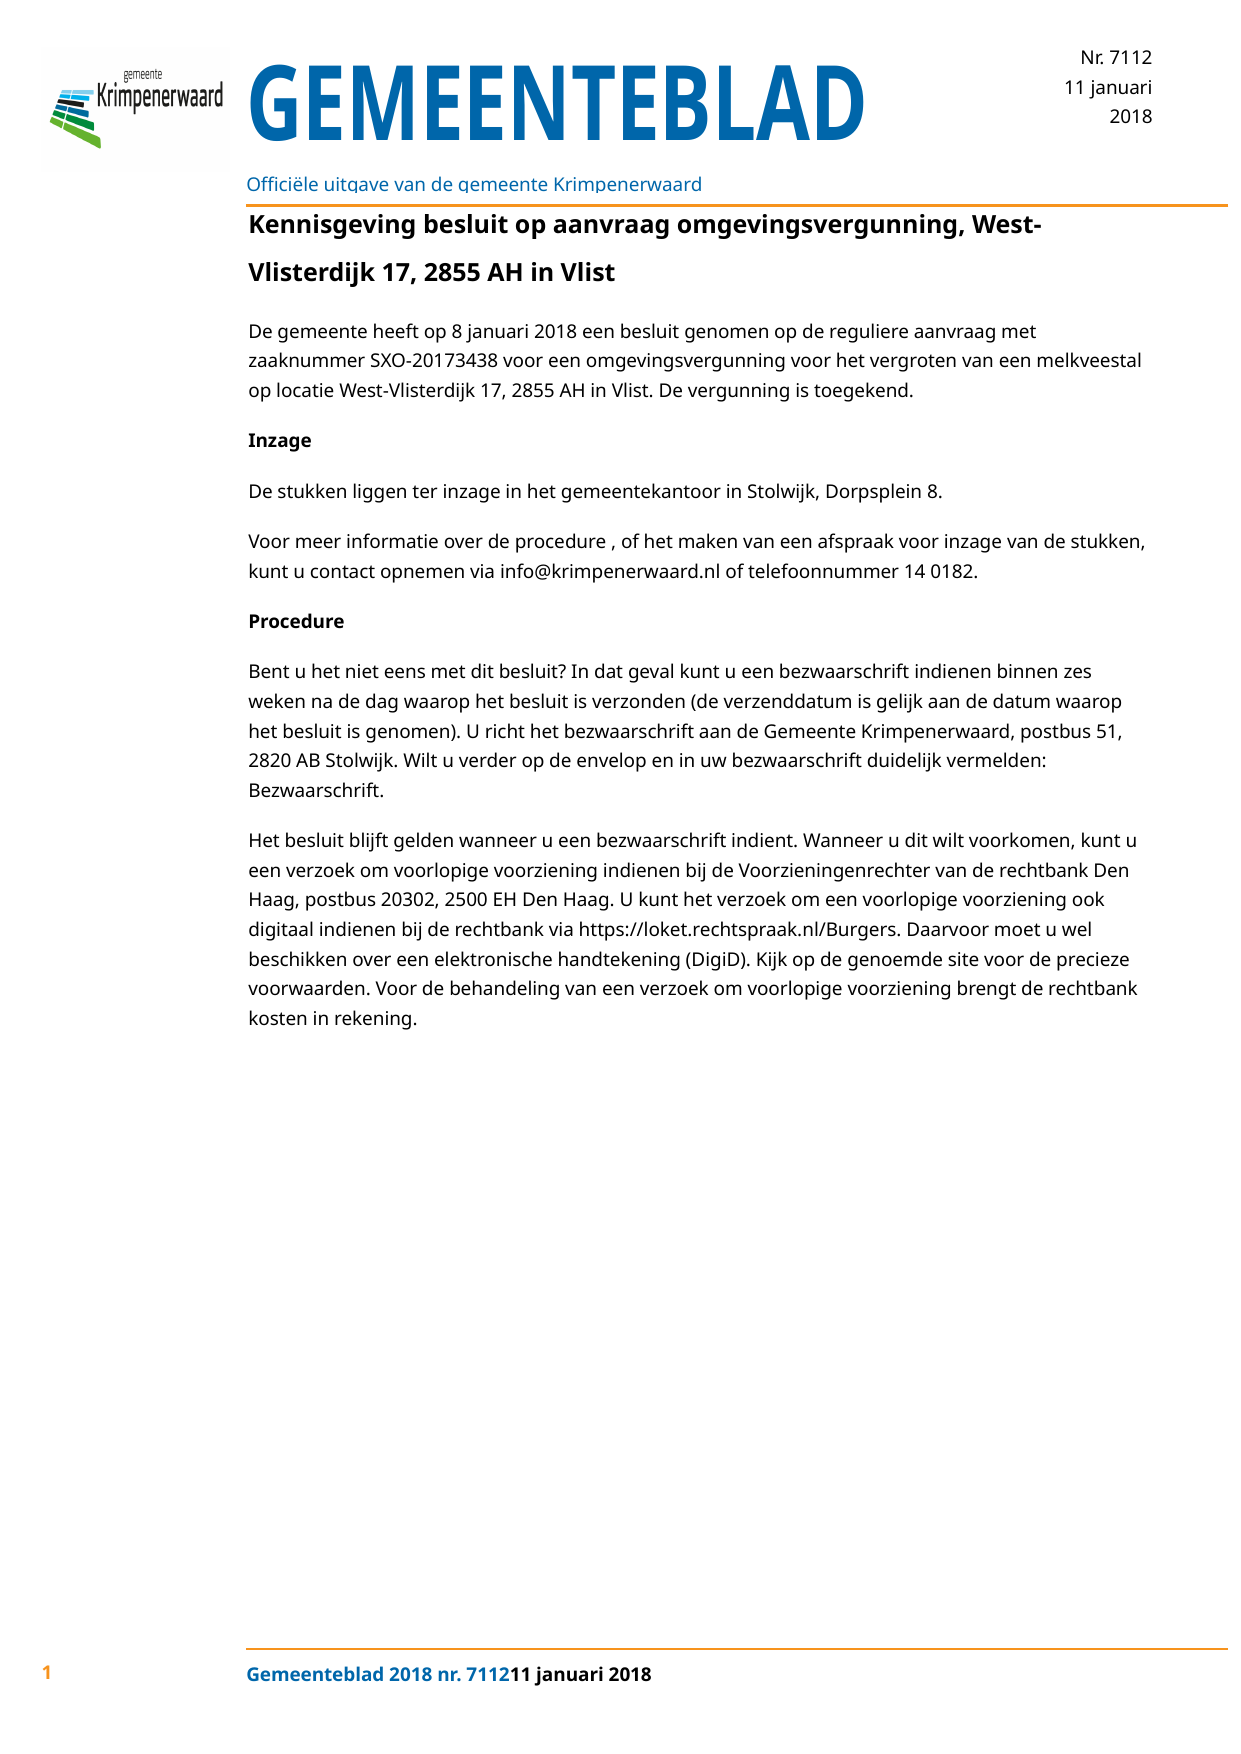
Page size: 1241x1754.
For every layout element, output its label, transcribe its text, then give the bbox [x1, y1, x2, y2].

text Procedure [248, 608, 1152, 634]
text Kennisgeving besluit op aanvraag omgevingsvergunning, West-Vlisterdijk 17, 2855 AH in Vlist [248, 207, 1152, 288]
text Het besluit blijft gelden wanneer u een bezwaarschrift indient. Wanneer u dit wilt voorkomen, kunt u een verzoek om voorlopige voorziening indienen bij de Voorzieningenrechter van de rechtbank Den Haag, postbus 20302, 2500 EH Den Haag. U kunt het verzoek om een voorlopige voorziening ook digitaal indienen bij de rechtbank via https://loket.rechtspraak.nl/Burgers. Daarvoor moet u wel beschikken over een elektronische handtekening (DigiD). Kijk op de genoemde site voor de precieze voorwaarden. Voor de behandeling van een verzoek om voorlopige voorziening brengt de rechtbank kosten in rekening. [248, 827, 1152, 1031]
text Bent u het niet eens met dit besluit? In dat geval kunt u een bezwaarschrift indienen binnen zes weken na de dag waarop het besluit is verzonden (de verzenddatum is gelijk aan de datum waarop het besluit is genomen). U richt het bezwaarschrift aan de Gemeente Krimpenerwaard, postbus 51, 2820 AB Stolwijk. Wilt u verder op de envelop en in uw bezwaarschrift duidelijk vermelden: Bezwaarschrift. [248, 659, 1152, 803]
text Voor meer informatie over de procedure , of het maken van een afspraak voor inzage van de stukken, kunt u contact opnemen via info@krimpenerwaard.nl of telefoonnummer 14 0182. [248, 528, 1152, 584]
picture [41, 47, 231, 172]
text Inzage [248, 427, 1152, 453]
text De stukken liggen ter inzage in het gemeentekantoor in Stolwijk, Dorpsplein 8. [248, 478, 1152, 504]
text De gemeente heeft op 8 januari 2018 een besluit genomen op de reguliere aanvraag met zaaknummer SXO-20173438 voor een omgevingsvergunning voor het vergroten van een melkveestal op locatie West-Vlisterdijk 17, 2855 AH in Vlist. De vergunning is toegekend. [248, 318, 1152, 403]
